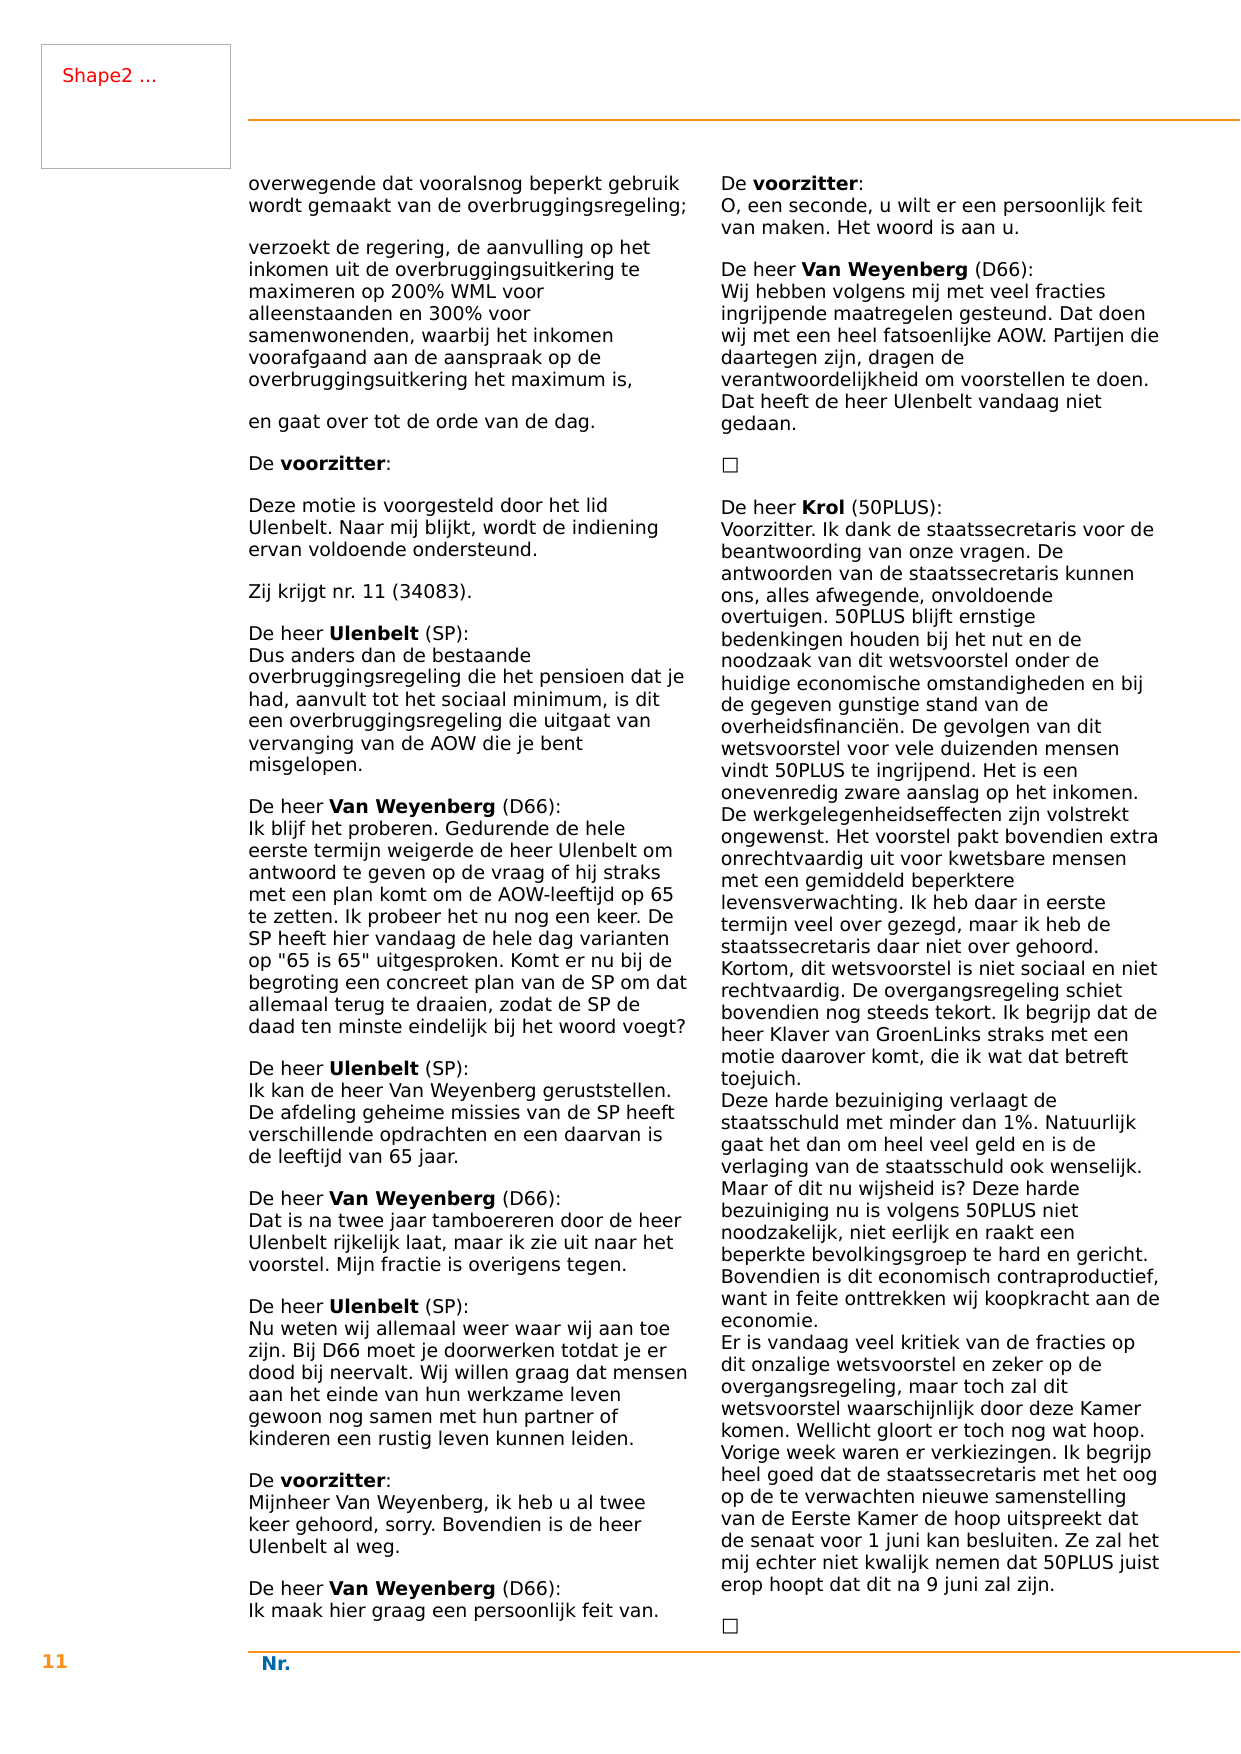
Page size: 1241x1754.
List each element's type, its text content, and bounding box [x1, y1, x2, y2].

text De heer Van Weyenberg (D66): [248, 1578, 691, 1600]
text De voorzitter: [721, 173, 1163, 195]
text De voorzitter: [248, 453, 691, 474]
text Dus anders dan de bestaande overbruggingsregeling die het pensioen dat je had, aanvult tot het sociaal minimum, is dit een overbruggingsregeling die uitgaat van vervanging van de AOW die je bent misgelopen. [248, 644, 691, 776]
text De heer Krol (50PLUS): [721, 497, 1163, 518]
text verzoekt de regering, de aanvulling op het inkomen uit de overbruggingsuitkering te maximeren op 200% WML voor alleenstaanden en 300% voor samenwonenden, waarbij het inkomen voorafgaand aan de aanspraak op de overbruggingsuitkering het maximum is, [248, 237, 691, 391]
text O, een seconde, u wilt er een persoonlijk feit van maken. Het woord is aan u. [721, 195, 1163, 239]
text Ik kan de heer Van Weyenberg geruststellen. De afdeling geheime missies van de SP heeft verschillende opdrachten en een daarvan is de leeftijd van 65 jaar. [248, 1080, 691, 1168]
text Ik maak hier graag een persoonlijk feit van. [248, 1600, 691, 1622]
text Ik blijf het proberen. Gedurende de hele eerste termijn weigerde de heer Ulenbelt om antwoord te geven op de vraag of hij straks met een plan komt om de AOW-leeftijd op 65 te zetten. Ik probeer het nu nog een keer. De SP heeft hier vandaag de hele dag varianten op "65 is 65" uitgesproken. Komt er nu bij de begroting een concreet plan van de SP om dat allemaal terug te draaien, zodat de SP de daad ten minste eindelijk bij het woord voegt? [248, 818, 691, 1038]
text Mijnheer Van Weyenberg, ik heb u al twee keer gehoord, sorry. Bovendien is de heer Ulenbelt al weg. [248, 1492, 691, 1558]
text Nu weten wij allemaal weer waar wij aan toe zijn. Bij D66 moet je doorwerken totdat je er dood bij neervalt. Wij willen graag dat mensen aan het einde van hun werkzame leven gewoon nog samen met hun partner of kinderen een rustig leven kunnen leiden. [248, 1318, 691, 1450]
text ⬜ [721, 1616, 1163, 1637]
text Er is vandaag veel kritiek van de fracties op dit onzalige wetsvoorstel en zeker op de overgangsregeling, maar toch zal dit wetsvoorstel waarschijnlijk door deze Kamer komen. Wellicht gloort er toch nog wat hoop. Vorige week waren er verkiezingen. Ik begrijp heel goed dat de staatssecretaris met het oog op de te verwachten nieuwe samenstelling van de Eerste Kamer de hoop uitspreekt dat de senaat voor 1 juni kan besluiten. Ze zal het mij echter niet kwalijk nemen dat 50PLUS juist erop hoopt dat dit na 9 juni zal zijn. [721, 1332, 1163, 1596]
text De voorzitter: [248, 1470, 691, 1492]
text overwegende dat vooralsnog beperkt gebruik wordt gemaakt van de overbruggingsregeling; [248, 173, 691, 217]
text De heer Ulenbelt (SP): [248, 1058, 691, 1080]
text De heer Ulenbelt (SP): [248, 1296, 691, 1318]
text ⬜ [721, 454, 1163, 477]
text De heer Ulenbelt (SP): [248, 622, 691, 644]
text Voorzitter. Ik dank de staatssecretaris voor de beantwoording van onze vragen. De antwoorden van de staatssecretaris kunnen ons, alles afwegende, onvoldoende overtuigen. 50PLUS blijft ernstige bedenkingen houden bij het nut en de noodzaak van dit wetsvoorstel onder de huidige economische omstandigheden en bij de gegeven gunstige stand van de overheidsfinanciën. De gevolgen van dit wetsvoorstel voor vele duizenden mensen vindt 50PLUS te ingrijpend. Het is een onevenredig zware aanslag op het inkomen. De werkgelegenheidseffecten zijn volstrekt ongewenst. Het voorstel pakt bovendien extra onrechtvaardig uit voor kwetsbare mensen met een gemiddeld beperktere levensverwachting. Ik heb daar in eerste termijn veel over gezegd, maar ik heb de staatssecretaris daar niet over gehoord. Kortom, dit wetsvoorstel is niet sociaal en niet rechtvaardig. De overgangsregeling schiet bovendien nog steeds tekort. Ik begrijp dat de heer Klaver van GroenLinks straks met een motie daarover komt, die ik wat dat betreft toejuich. [721, 518, 1163, 1090]
text Deze harde bezuiniging verlaagt de staatsschuld met minder dan 1%. Natuurlijk gaat het dan om heel veel geld en is de verlaging van de staatsschuld ook wenselijk. Maar of dit nu wijsheid is? Deze harde bezuiniging nu is volgens 50PLUS niet noodzakelijk, niet eerlijk en raakt een beperkte bevolkingsgroep te hard en gericht. Bovendien is dit economisch contraproductief, want in feite onttrekken wij koopkracht aan de economie. [721, 1090, 1163, 1332]
text Zij krijgt nr. 11 (34083). [248, 581, 691, 602]
text Dat is na twee jaar tamboereren door de heer Ulenbelt rijkelijk laat, maar ik zie uit naar het voorstel. Mijn fractie is overigens tegen. [248, 1210, 691, 1276]
text De heer Van Weyenberg (D66): [248, 796, 691, 818]
text De heer Van Weyenberg (D66): [721, 259, 1163, 281]
text Wij hebben volgens mij met veel fracties ingrijpende maatregelen gesteund. Dat doen wij met een heel fatsoenlijke AOW. Partijen die daartegen zijn, dragen de verantwoordelijkheid om voorstellen te doen. Dat heeft de heer Ulenbelt vandaag niet gedaan. [721, 281, 1163, 434]
text Deze motie is voorgesteld door het lid Ulenbelt. Naar mij blijkt, wordt de indiening ervan voldoende ondersteund. [248, 494, 691, 561]
text en gaat over tot de orde van de dag. [248, 411, 691, 433]
text De heer Van Weyenberg (D66): [248, 1188, 691, 1210]
